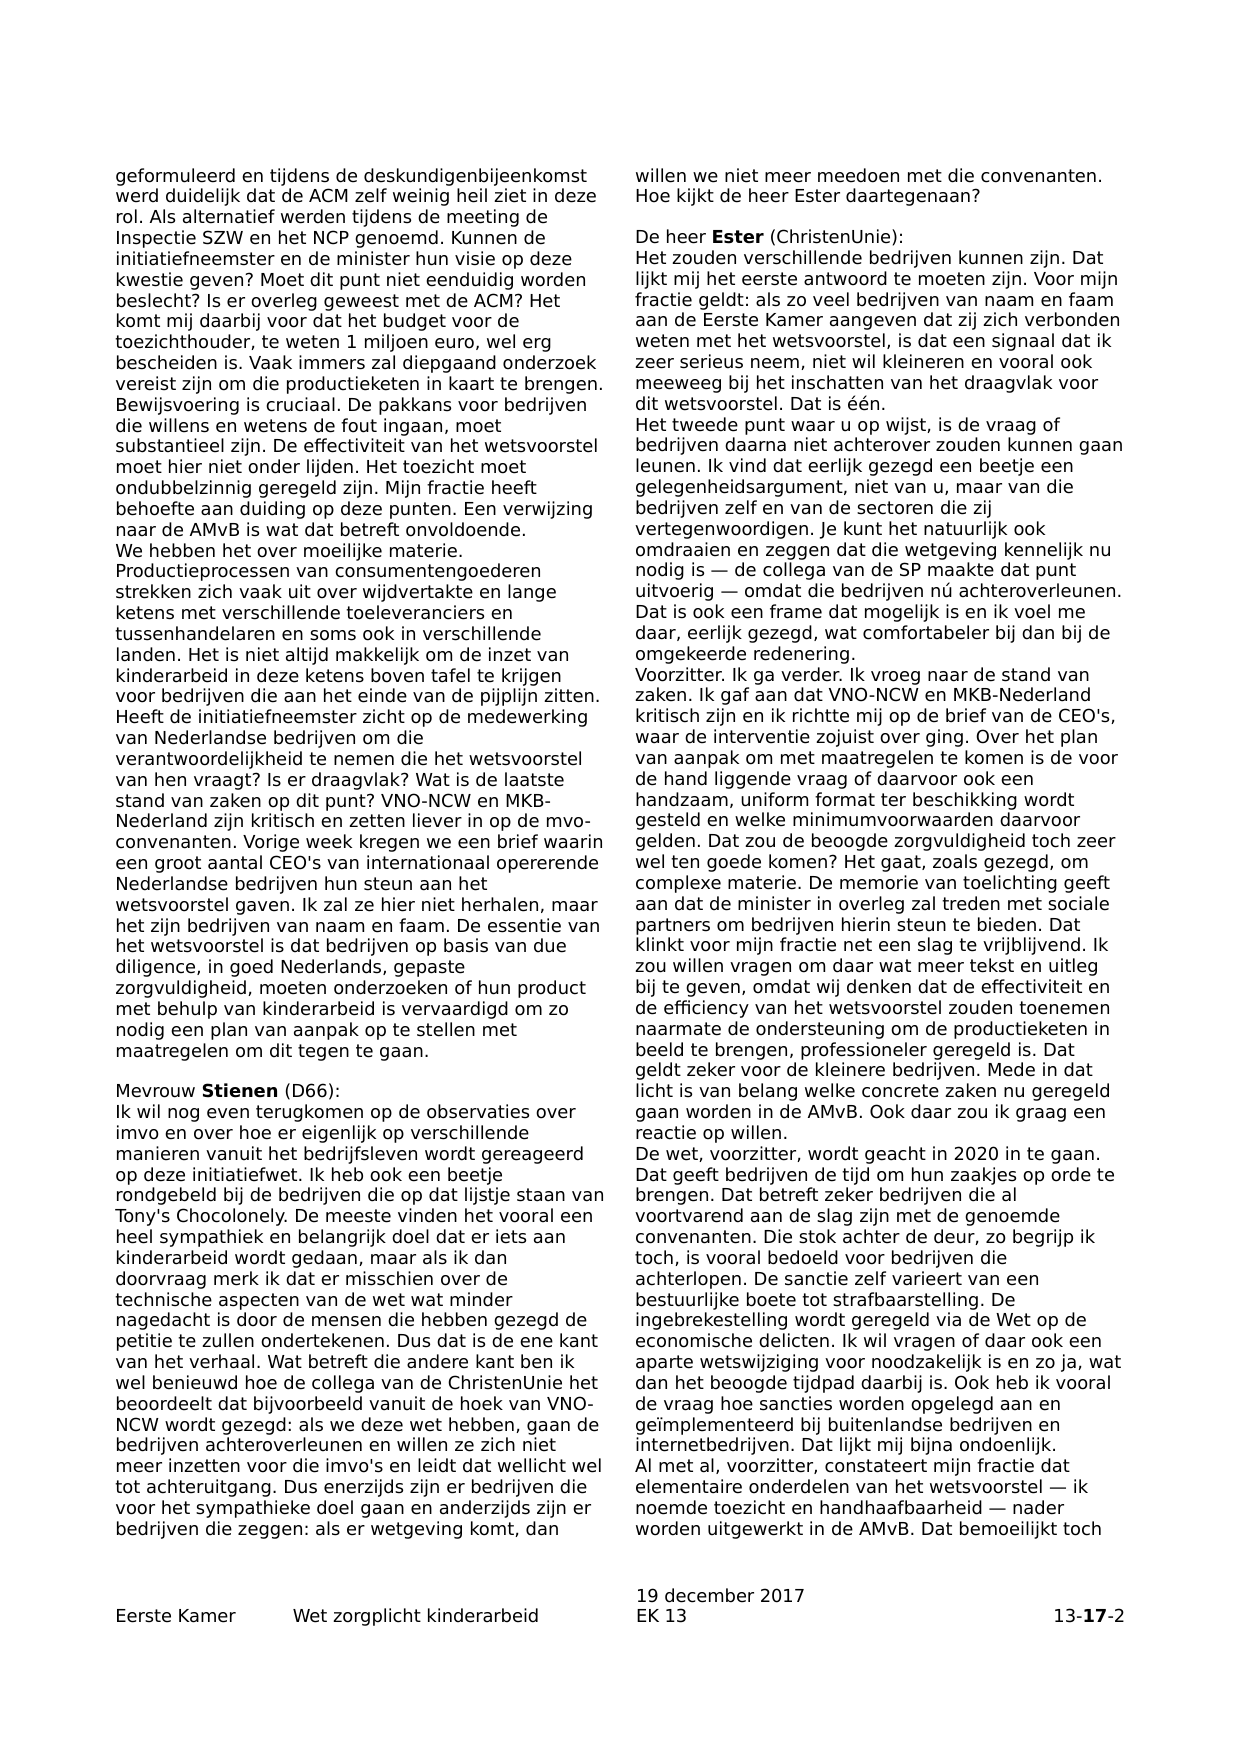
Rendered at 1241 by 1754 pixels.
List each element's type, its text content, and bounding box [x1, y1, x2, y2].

text De wet, voorzitter, wordt geacht in 2020 in te gaan. Dat geeft bedrijven de tijd om hun zaakjes op orde te brengen. Dat betreft zeker bedrijven die al voortvarend aan de slag zijn met de genoemde convenanten. Die stok achter de deur, zo begrijp ik toch, is vooral bedoeld voor bedrijven die achterlopen. De sanctie zelf varieert van een bestuurlijke boete tot strafbaarstelling. De ingebrekestelling wordt geregeld via de Wet op de economische delicten. Ik wil vragen of daar ook een aparte wetswijziging voor noodzakelijk is en zo ja, wat dan het beoogde tijdpad daarbij is. Ook heb ik vooral de vraag hoe sancties worden opgelegd aan en geïmplementeerd bij buitenlandse bedrijven en internetbedrijven. Dat lijkt mij bijna ondoenlijk. [635, 1143, 1125, 1456]
text Al met al, voorzitter, constateert mijn fractie dat elementaire onderdelen van het wetsvoorstel — ik noemde toezicht en handhaafbaarheid — nader worden uitgewerkt in de AMvB. Dat bemoeilijkt toch [635, 1456, 1125, 1539]
text Ik wil nog even terugkomen op de observaties over imvo en over hoe er eigenlijk op verschillende manieren vanuit het bedrijfsleven wordt gereageerd op deze initiatiefwet. Ik heb ook een beetje rondgebeld bij de bedrijven die op dat lijstje staan van Tony's Chocolonely. De meeste vinden het vooral een heel sympathiek en belangrijk doel dat er iets aan kinderarbeid wordt gedaan, maar als ik dan doorvraag merk ik dat er misschien over de technische aspecten van de wet wat minder nagedacht is door de mensen die hebben gezegd de petitie te zullen ondertekenen. Dus dat is de ene kant van het verhaal. Wat betreft die andere kant ben ik wel benieuwd hoe de collega van de ChristenUnie het beoordeelt dat bijvoorbeeld vanuit de hoek van VNO-NCW wordt gezegd: als we deze wet hebben, gaan de bedrijven achteroverleunen en willen ze zich niet meer inzetten voor die imvo's en leidt dat wellicht wel tot achteruitgang. Dus enerzijds zijn er bedrijven die voor het sympathieke doel gaan en anderzijds zijn er bedrijven die zeggen: als er wetgeving komt, dan [115, 1102, 605, 1539]
text Mevrouw Stienen (D66): [115, 1081, 605, 1102]
text We hebben het over moeilijke materie. Productieprocessen van consumentengoederen strekken zich vaak uit over wijdvertakte en lange ketens met verschillende toeleveranciers en tussenhandelaren en soms ook in verschillende landen. Het is niet altijd makkelijk om de inzet van kinderarbeid in deze ketens boven tafel te krijgen voor bedrijven die aan het einde van de pijplijn zitten. Heeft de initiatiefneemster zicht op de medewerking van Nederlandse bedrijven om die verantwoordelijkheid te nemen die het wetsvoorstel van hen vraagt? Is er draagvlak? Wat is de laatste stand van zaken op dit punt? VNO-NCW en MKB-Nederland zijn kritisch en zetten liever in op de mvo-convenanten. Vorige week kregen we een brief waarin een groot aantal CEO's van internationaal opererende Nederlandse bedrijven hun steun aan het wetsvoorstel gaven. Ik zal ze hier niet herhalen, maar het zijn bedrijven van naam en faam. De essentie van het wetsvoorstel is dat bedrijven op basis van due diligence, in goed Nederlands, gepaste zorgvuldigheid, moeten onderzoeken of hun product met behulp van kinderarbeid is vervaardigd om zo nodig een plan van aanpak op te stellen met maatregelen om dit tegen te gaan. [115, 540, 605, 1061]
text geformuleerd en tijdens de deskundigenbijeenkomst werd duidelijk dat de ACM zelf weinig heil ziet in deze rol. Als alternatief werden tijdens de meeting de Inspectie SZW en het NCP genoemd. Kunnen de initiatiefneemster en de minister hun visie op deze kwestie geven? Moet dit punt niet eenduidig worden beslecht? Is er overleg geweest met de ACM? Het komt mij daarbij voor dat het budget voor de toezichthouder, te weten 1 miljoen euro, wel erg bescheiden is. Vaak immers zal diepgaand onderzoek vereist zijn om die productieketen in kaart te brengen. Bewijsvoering is cruciaal. De pakkans voor bedrijven die willens en wetens de fout ingaan, moet substantieel zijn. De effectiviteit van het wetsvoorstel moet hier niet onder lijden. Het toezicht moet ondubbelzinnig geregeld zijn. Mijn fractie heeft behoefte aan duiding op deze punten. Een verwijzing naar de AMvB is wat dat betreft onvoldoende. [115, 165, 605, 540]
text Het zouden verschillende bedrijven kunnen zijn. Dat lijkt mij het eerste antwoord te moeten zijn. Voor mijn fractie geldt: als zo veel bedrijven van naam en faam aan de Eerste Kamer aangeven dat zij zich verbonden weten met het wetsvoorstel, is dat een signaal dat ik zeer serieus neem, niet wil kleineren en vooral ook meeweeg bij het inschatten van het draagvlak voor dit wetsvoorstel. Dat is één. [635, 248, 1125, 414]
text Voorzitter. Ik ga verder. Ik vroeg naar de stand van zaken. Ik gaf aan dat VNO-NCW en MKB-Nederland kritisch zijn en ik richtte mij op de brief van de CEO's, waar de interventie zojuist over ging. Over het plan van aanpak om met maatregelen te komen is de voor de hand liggende vraag of daarvoor ook een handzaam, uniform format ter beschikking wordt gesteld en welke minimumvoorwaarden daarvoor gelden. Dat zou de beoogde zorgvuldigheid toch zeer wel ten goede komen? Het gaat, zoals gezegd, om complexe materie. De memorie van toelichting geeft aan dat de minister in overleg zal treden met sociale partners om bedrijven hierin steun te bieden. Dat klinkt voor mijn fractie net een slag te vrijblijvend. Ik zou willen vragen om daar wat meer tekst en uitleg bij te geven, omdat wij denken dat de effectiviteit en de efficiency van het wetsvoorstel zouden toenemen naarmate de ondersteuning om de productieketen in beeld te brengen, professioneler geregeld is. Dat geldt zeker voor de kleinere bedrijven. Mede in dat licht is van belang welke concrete zaken nu geregeld gaan worden in de AMvB. Ook daar zou ik graag een reactie op willen. [635, 664, 1125, 1143]
text willen we niet meer meedoen met die convenanten. Hoe kijkt de heer Ester daartegenaan? [635, 165, 1125, 207]
text Het tweede punt waar u op wijst, is de vraag of bedrijven daarna niet achterover zouden kunnen gaan leunen. Ik vind dat eerlijk gezegd een beetje een gelegenheidsargument, niet van u, maar van die bedrijven zelf en van de sectoren die zij vertegenwoordigen. Je kunt het natuurlijk ook omdraaien en zeggen dat die wetgeving kennelijk nu nodig is — de collega van de SP maakte dat punt uitvoerig — omdat die bedrijven nú achteroverleunen. Dat is ook een frame dat mogelijk is en ik voel me daar, eerlijk gezegd, wat comfortabeler bij dan bij de omgekeerde redenering. [635, 414, 1125, 664]
text De heer Ester (ChristenUnie): [635, 227, 1125, 248]
